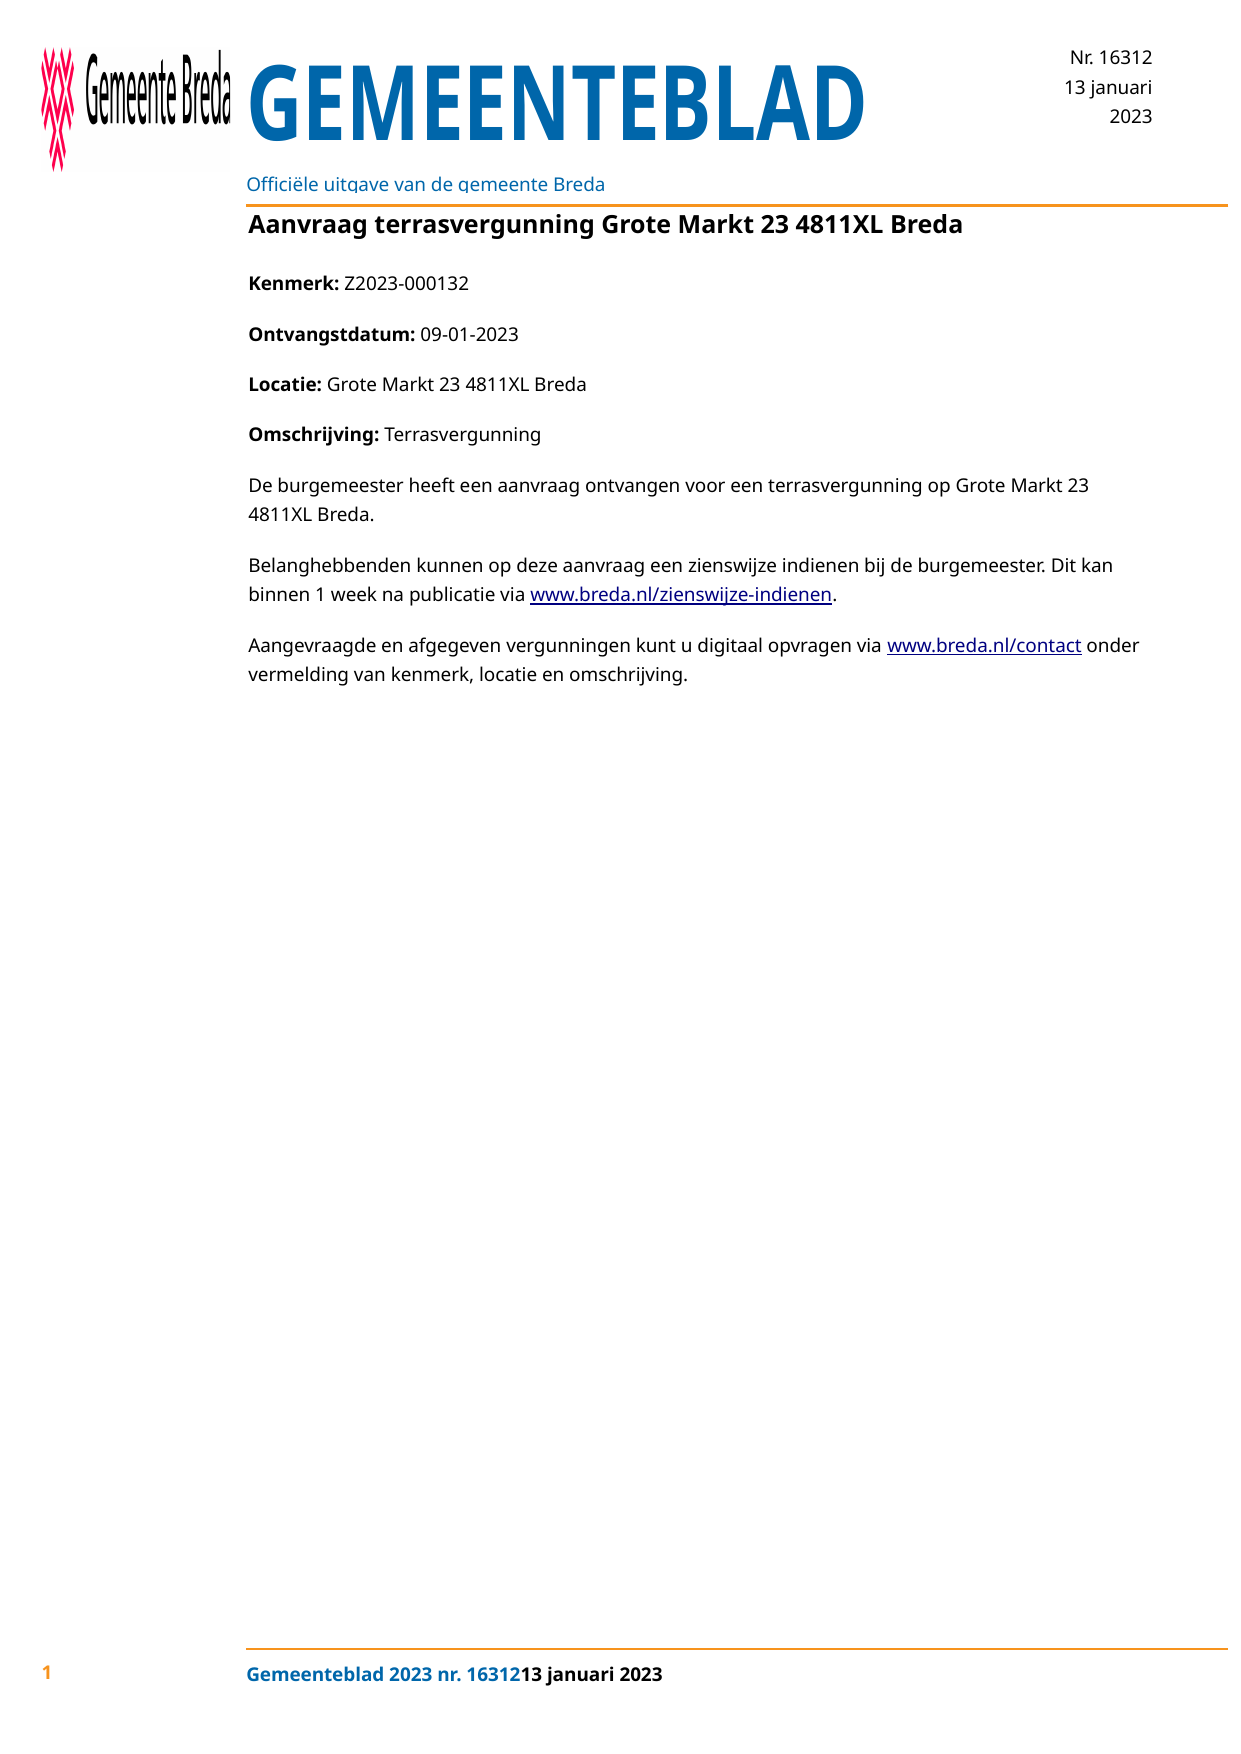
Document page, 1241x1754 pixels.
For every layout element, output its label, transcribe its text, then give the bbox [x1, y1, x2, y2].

text Aangevraagde en afgegeven vergunningen kunt u digitaal opvragen via www.breda.nl/contact onder vermelding van kenmerk, locatie en omschrijving. [248, 632, 1152, 687]
text Belanghebbenden kunnen op deze aanvraag een zienswijze indienen bij de burgemeester. Dit kan binnen 1 week na publicatie via www.breda.nl/zienswijze-indienen. [248, 552, 1152, 607]
text De burgemeester heeft een aanvraag ontvangen voor een terrasvergunning op Grote Markt 23 4811XL Breda. [248, 472, 1152, 527]
text Kenmerk: Z2023-000132 [248, 270, 1152, 296]
text Aanvraag terrasvergunning Grote Markt 23 4811XL Breda [248, 207, 1152, 241]
text Omschrijving: Terrasvergunning [248, 422, 1152, 447]
text Ontvangstdatum: 09-01-2023 [248, 321, 1152, 346]
text Locatie: Grote Markt 23 4811XL Breda [248, 371, 1152, 397]
picture [41, 47, 231, 172]
